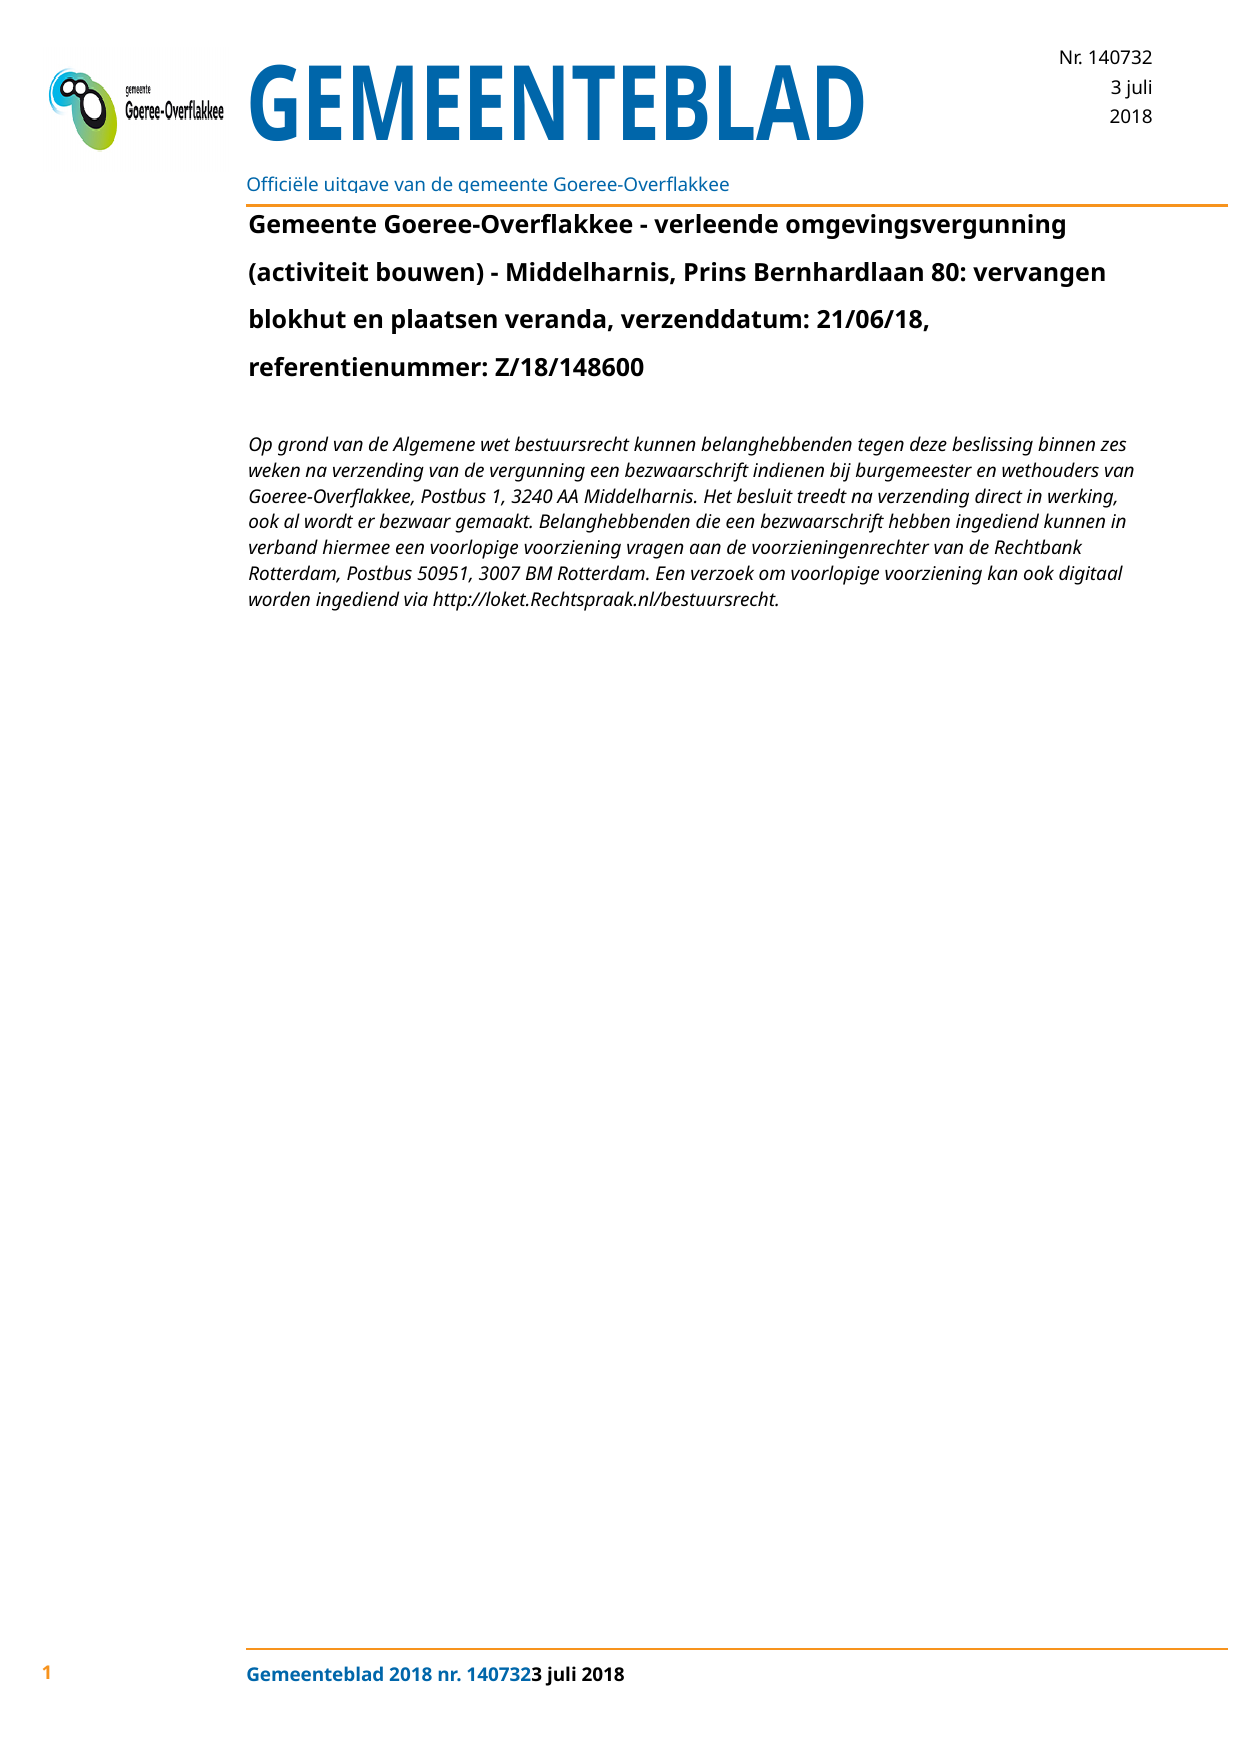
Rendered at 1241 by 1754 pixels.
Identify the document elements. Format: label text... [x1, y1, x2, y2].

picture [41, 47, 231, 172]
text Gemeente Goeree-Overflakkee - verleende omgevingsvergunning (activiteit bouwen) - Middelharnis, Prins Bernhardlaan 80: vervangen blokhut en plaatsen veranda, verzenddatum: 21/06/18, referentienummer: Z/18/148600 [248, 207, 1152, 384]
text Op grond van de Algemene wet bestuursrecht kunnen belanghebbenden tegen deze beslissing binnen zes weken na verzending van de vergunning een bezwaarschrift indienen bij burgemeester en wethouders van Goeree-Overflakkee, Postbus 1, 3240 AA Middelharnis. Het besluit treedt na verzending direct in werking, ook al wordt er bezwaar gemaakt. Belanghebbenden die een bezwaarschrift hebben ingediend kunnen in verband hiermee een voorlopige voorziening vragen aan de voorzieningenrechter van de Rechtbank Rotterdam, Postbus 50951, 3007 BM Rotterdam. Een verzoek om voorlopige voorziening kan ook digitaal worden ingediend via http://loket.Rechtspraak.nl/bestuursrecht. [248, 431, 1152, 611]
